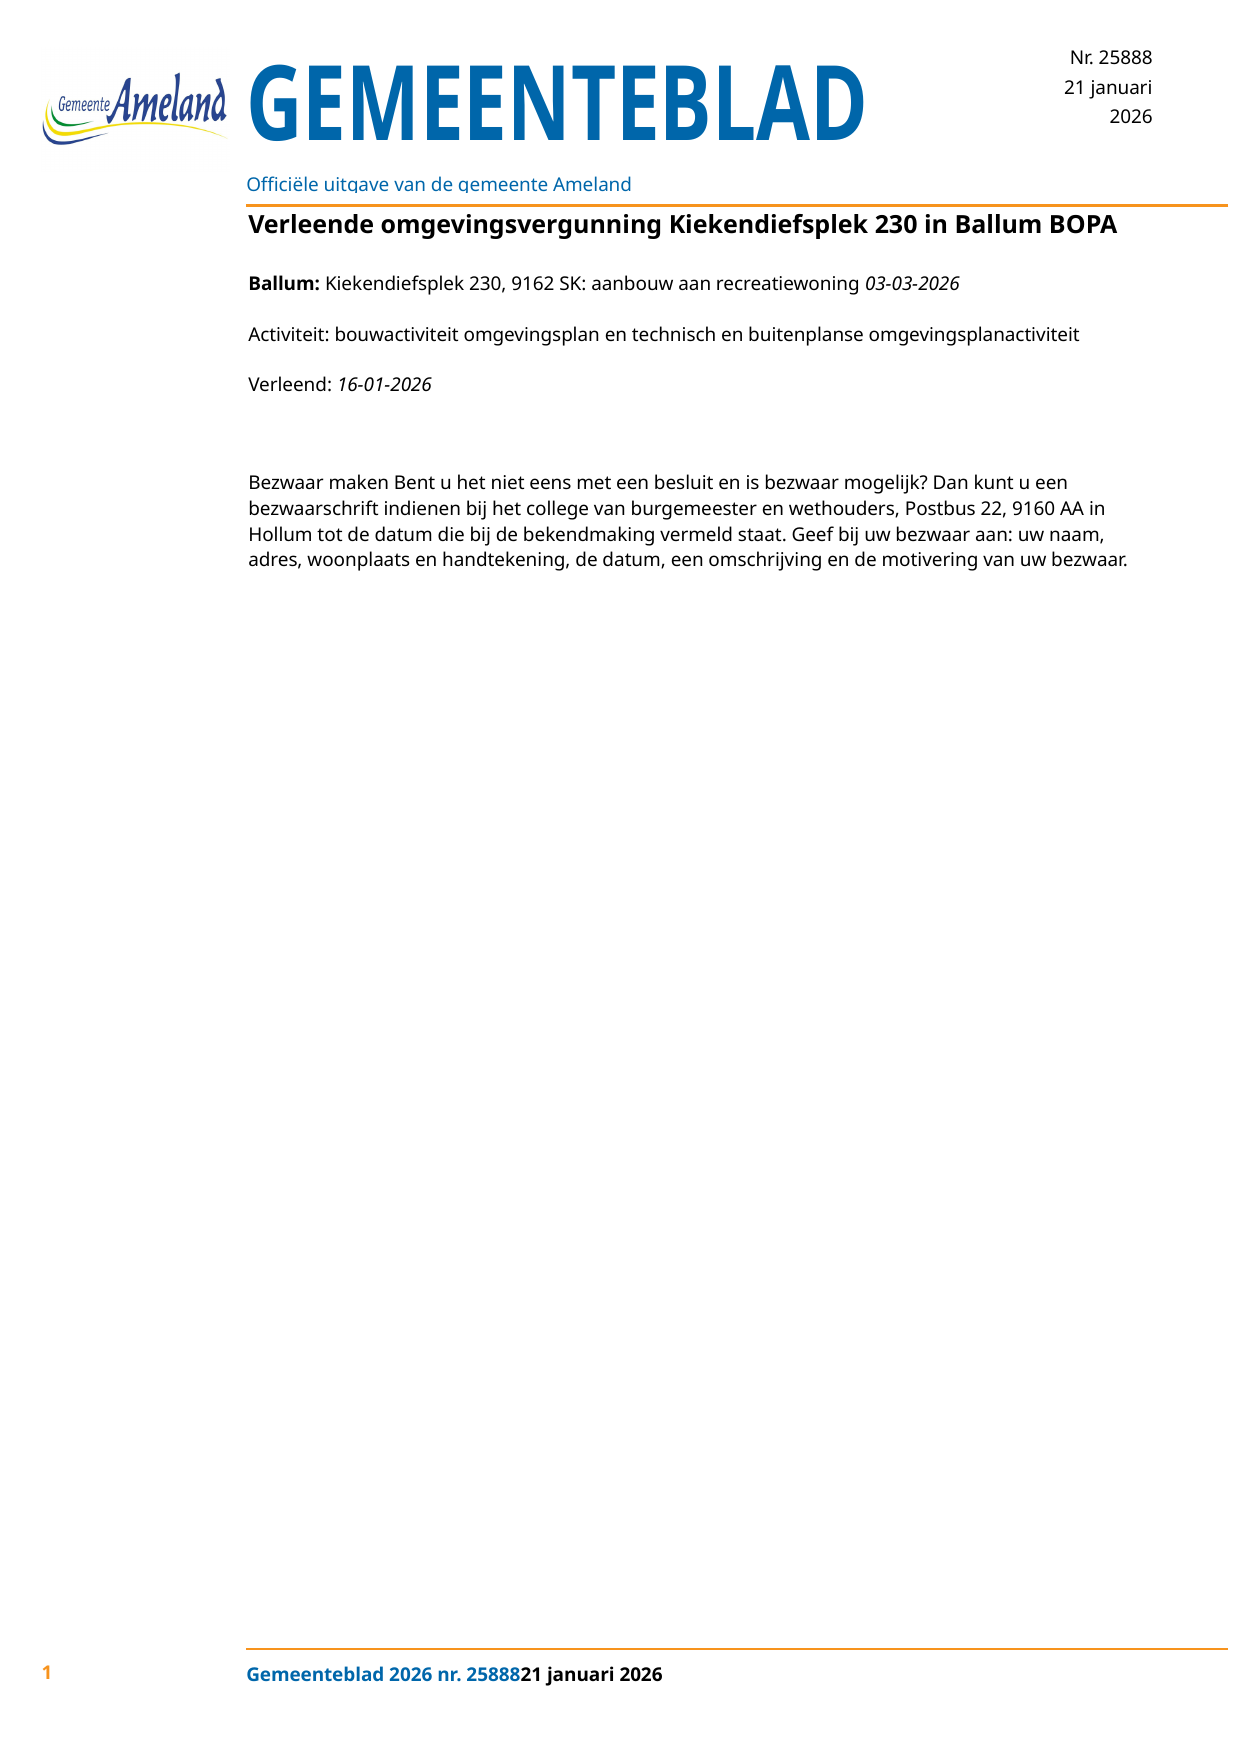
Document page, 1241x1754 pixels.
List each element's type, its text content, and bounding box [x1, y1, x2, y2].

picture [41, 47, 231, 172]
text Verleende omgevingsvergunning Kiekendiefsplek 230 in Ballum BOPA [248, 207, 1152, 241]
text Bezwaar maken Bent u het niet eens met een besluit en is bezwaar mogelijk? Dan kunt u een bezwaarschrift indienen bij het college van burgemeester en wethouders, Postbus 22, 9160 AA in Hollum tot de datum die bij de bekendmaking vermeld staat. Geef bij uw bezwaar aan: uw naam, adres, woonplaats en handtekening, de datum, een omschrijving en de motivering van uw bezwaar. [248, 469, 1152, 572]
text Activiteit: bouwactiviteit omgevingsplan en technisch en buitenplanse omgevingsplanactiviteit [248, 321, 1152, 346]
text Ballum: Kiekendiefsplek 230, 9162 SK: aanbouw aan recreatiewoning 03-03-2026 [248, 270, 1152, 296]
text Verleend: 16-01-2026 [248, 371, 1152, 397]
